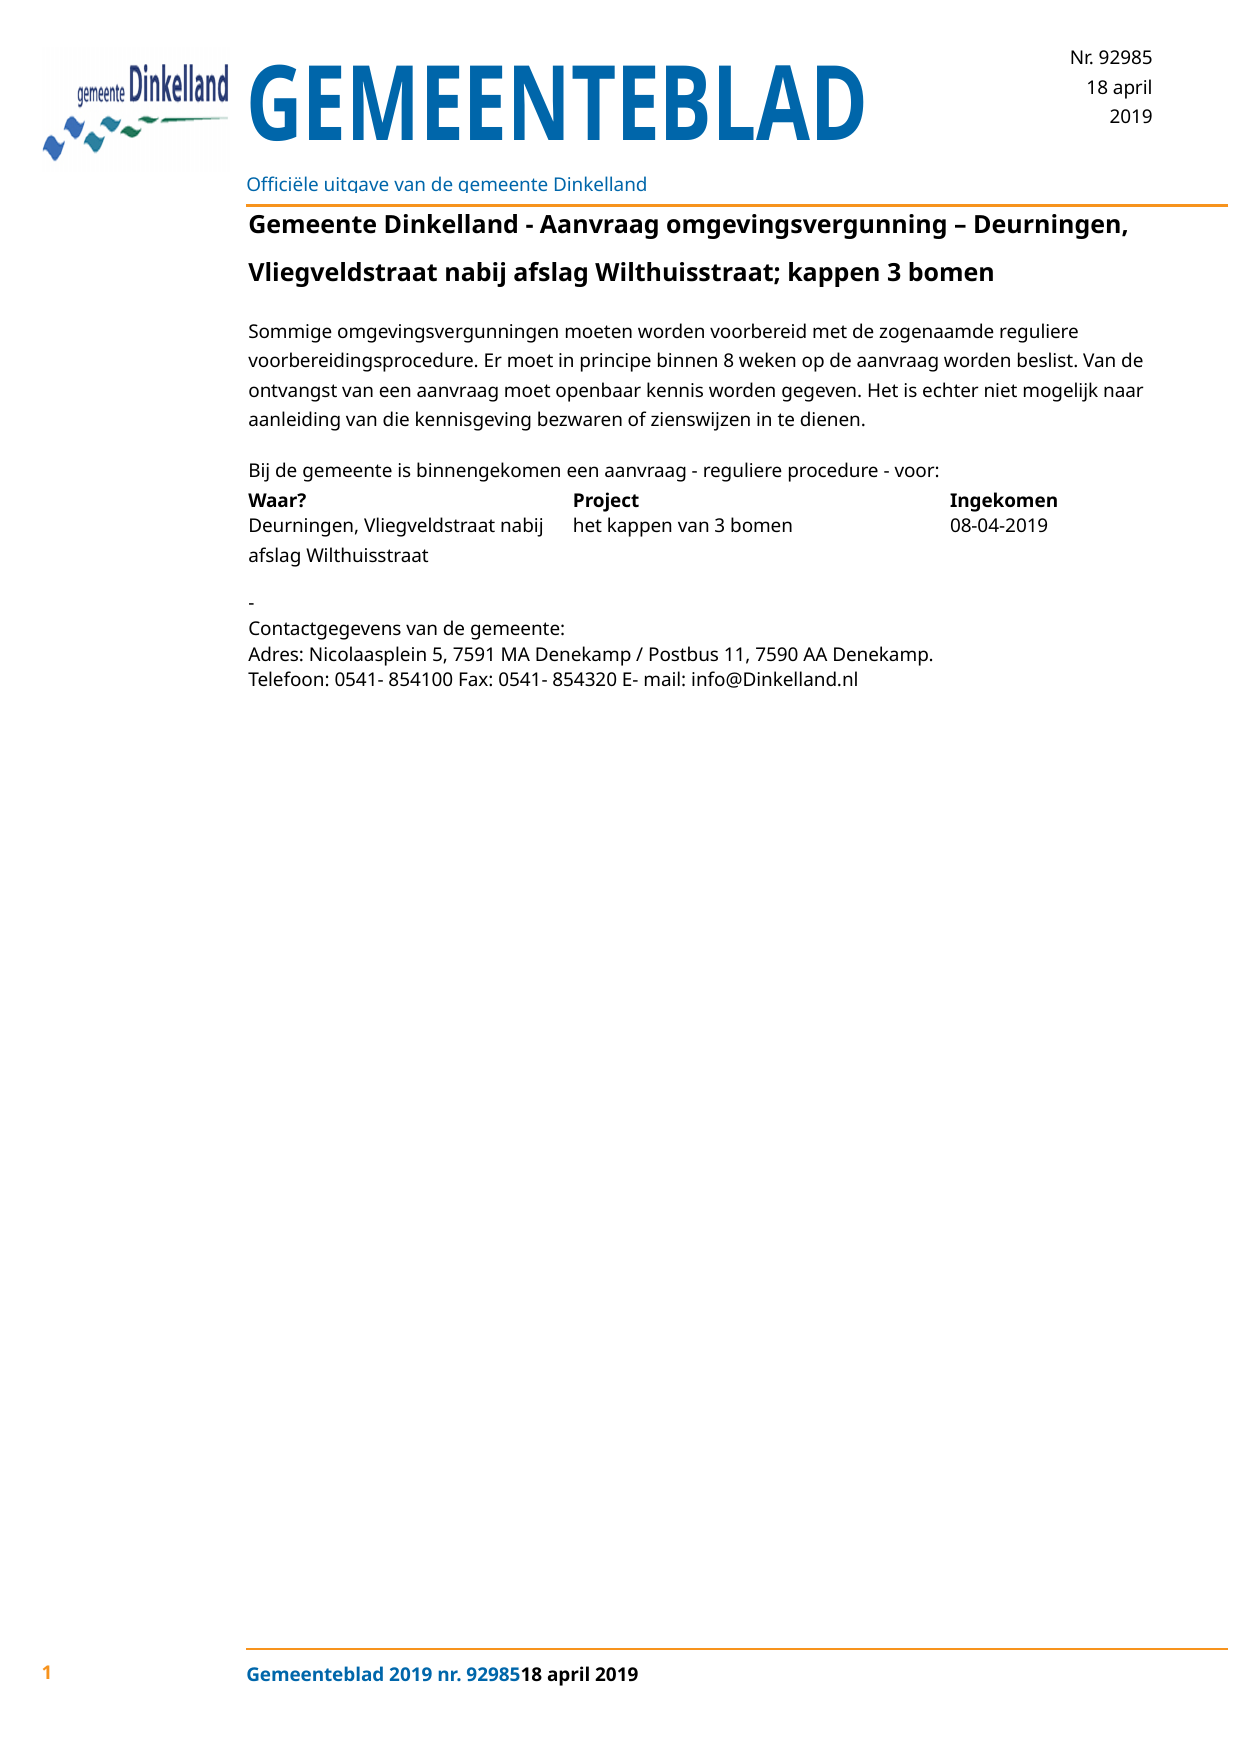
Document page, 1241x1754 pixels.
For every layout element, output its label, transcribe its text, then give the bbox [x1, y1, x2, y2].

table_cell het kappen van 3 bomen [573, 513, 950, 568]
table_header Ingekomen [950, 487, 1152, 512]
text Adres: Nicolaasplein 5, 7591 MA Denekamp / Postbus 11, 7590 AA Denekamp. [248, 641, 1152, 666]
text Sommige omgevingsvergunningen moeten worden voorbereid met de zogenaamde reguliere voorbereidingsprocedure. Er moet in principe binnen 8 weken op de aanvraag worden beslist. Van de ontvangst van een aanvraag moet openbaar kennis worden gegeven. Het is echter niet mogelijk naar aanleiding van die kennisgeving bezwaren of zienswijzen in te dienen. [248, 318, 1152, 432]
text - [248, 589, 1152, 615]
text Telefoon: 0541- 854100 Fax: 0541- 854320 E- mail: info@Dinkelland.nl [248, 666, 1152, 692]
text Contactgegevens van de gemeente: [248, 615, 1152, 641]
table_cell Deurningen, Vliegveldstraat nabij afslag Wilthuisstraat [248, 513, 573, 568]
text Gemeente Dinkelland - Aanvraag omgevingsvergunning – Deurningen, Vliegveldstraat nabij afslag Wilthuisstraat; kappen 3 bomen [248, 207, 1152, 288]
table_cell 08-04-2019 [950, 513, 1152, 568]
picture [41, 47, 231, 172]
text Bij de gemeente is binnengekomen een aanvraag - reguliere procedure - voor: [248, 457, 1152, 483]
table_header Project [573, 487, 950, 512]
table_header Waar? [248, 487, 573, 512]
